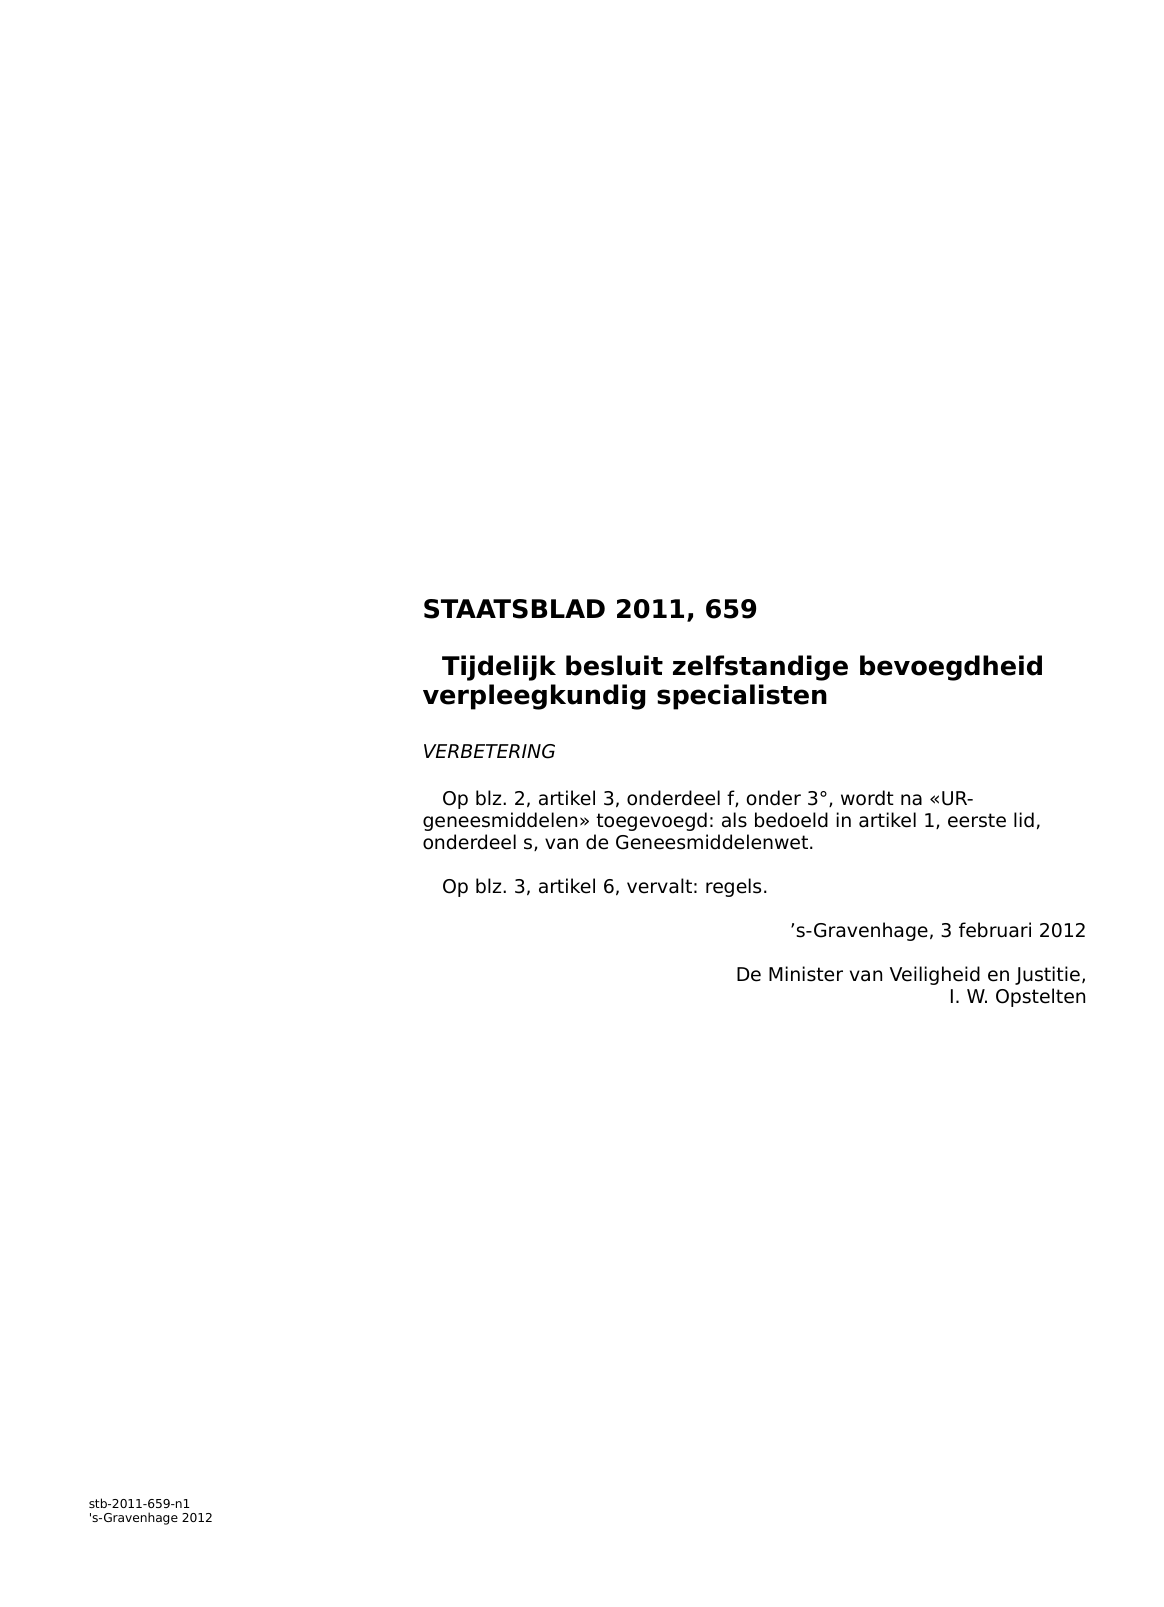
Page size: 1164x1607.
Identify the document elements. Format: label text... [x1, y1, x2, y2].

text Tijdelijk besluit zelfstandige bevoegdheid verpleegkundig specialisten [422, 651, 1087, 711]
subtitle VERBETERING [422, 741, 1087, 763]
text Op blz. 2, artikel 3, onderdeel f, onder 3°, wordt na «UR-geneesmiddelen» toegevoegd: als bedoeld in artikel 1, eerste lid, onderdeel s, van de Geneesmiddelenwet. [422, 788, 1087, 854]
text ’s-Gravenhage, 3 februari 2012 [422, 920, 1087, 942]
text Op blz. 3, artikel 6, vervalt: regels. [422, 876, 1087, 898]
text 's-Gravenhage 2012 [88, 1511, 323, 1525]
text stb-2011-659-n1 [88, 1497, 323, 1511]
text De Minister van Veiligheid en Justitie, I. W. Opstelten [422, 964, 1087, 1008]
subtitle STAATSBLAD 2011, 659 [422, 595, 1087, 625]
